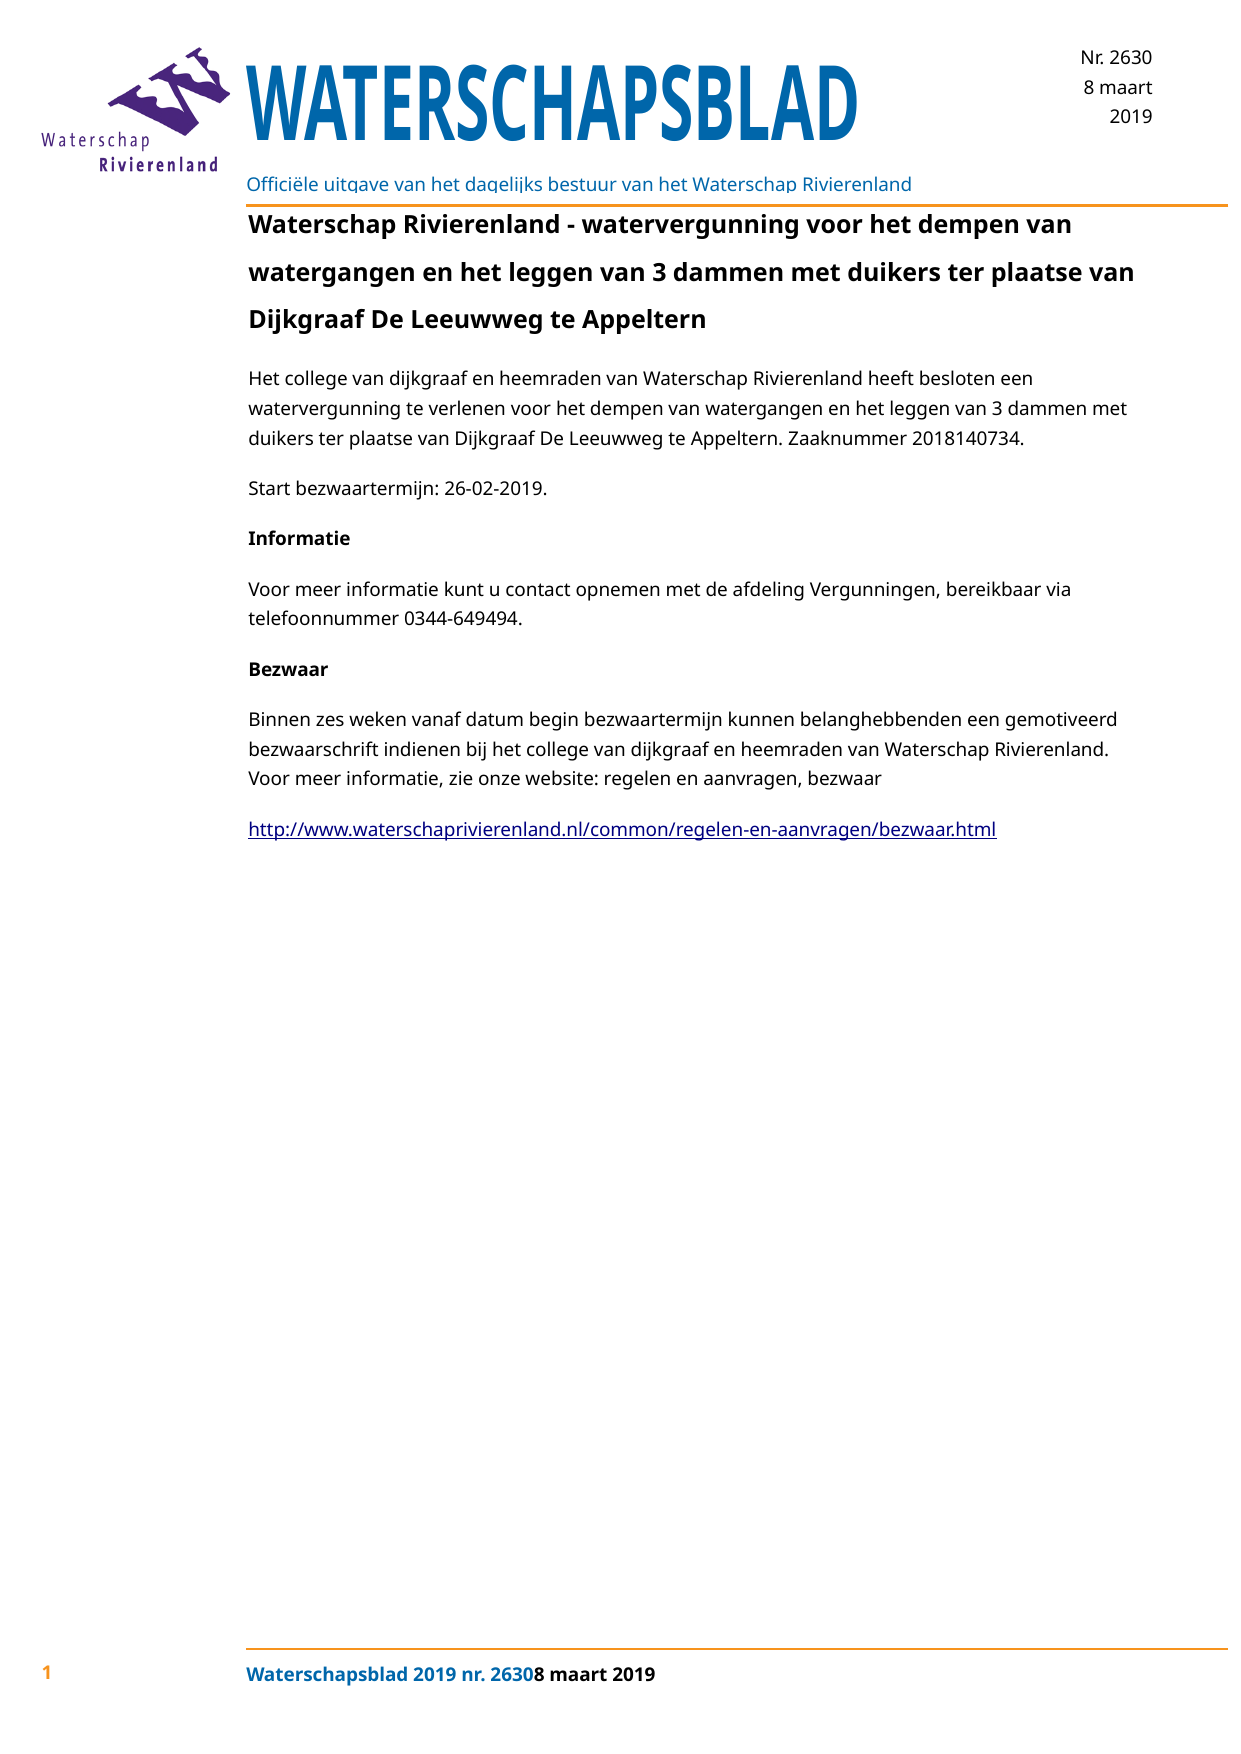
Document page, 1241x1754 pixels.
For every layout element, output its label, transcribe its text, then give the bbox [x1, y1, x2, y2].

text Bezwaar [248, 656, 1152, 682]
text Het college van dijkgraaf en heemraden van Waterschap Rivierenland heeft besloten een watervergunning te verlenen voor het dempen van watergangen en het leggen van 3 dammen met duikers ter plaatse van Dijkgraaf De Leeuwweg te Appeltern. Zaaknummer 2018140734. [248, 366, 1152, 450]
text Binnen zes weken vanaf datum begin bezwaartermijn kunnen belanghebbenden een gemotiveerd bezwaarschrift indienen bij het college van dijkgraaf en heemraden van Waterschap Rivierenland. Voor meer informatie, zie onze website: regelen en aanvragen, bezwaar [248, 706, 1152, 791]
text http://www.waterschaprivierenland.nl/common/regelen-en-aanvragen/bezwaar.html [248, 816, 1152, 842]
picture [41, 47, 231, 172]
text Informatie [248, 526, 1152, 551]
text Start bezwaartermijn: 26-02-2019. [248, 475, 1152, 501]
text Voor meer informatie kunt u contact opnemen met de afdeling Vergunningen, bereikbaar via telefoonnummer 0344-649494. [248, 576, 1152, 631]
text Waterschap Rivierenland - watervergunning voor het dempen van watergangen en het leggen van 3 dammen met duikers ter plaatse van Dijkgraaf De Leeuwweg te Appeltern [248, 207, 1152, 336]
